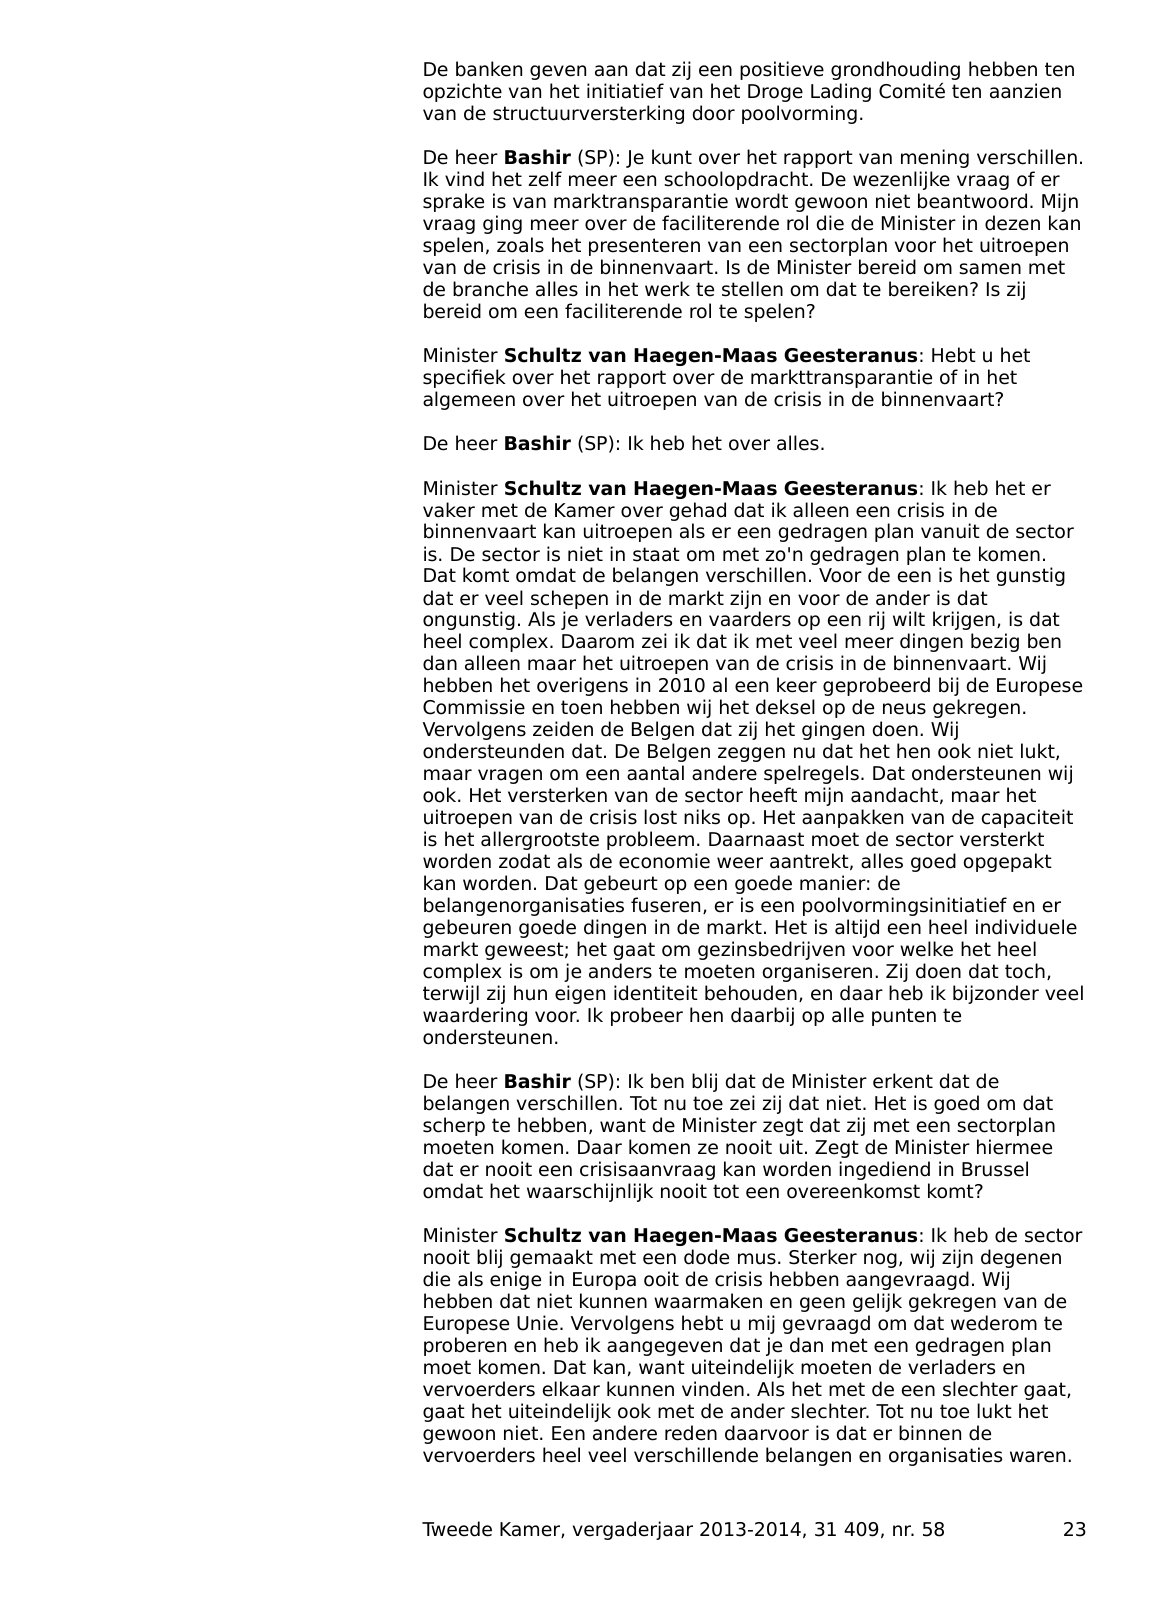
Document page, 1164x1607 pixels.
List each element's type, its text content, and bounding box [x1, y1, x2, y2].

text Minister Schultz van Haegen-Maas Geesteranus: Hebt u het specifiek over het rapport over de markttransparantie of in het algemeen over het uitroepen van de crisis in de binnenvaart? [422, 345, 1087, 411]
text De heer Bashir (SP): Je kunt over het rapport van mening verschillen. Ik vind het zelf meer een schoolopdracht. De wezenlijke vraag of er sprake is van marktransparantie wordt gewoon niet beantwoord. Mijn vraag ging meer over de faciliterende rol die de Minister in dezen kan spelen, zoals het presenteren van een sectorplan voor het uitroepen van de crisis in de binnenvaart. Is de Minister bereid om samen met de branche alles in het werk te stellen om dat te bereiken? Is zij bereid om een faciliterende rol te spelen? [422, 147, 1087, 323]
text Minister Schultz van Haegen-Maas Geesteranus: Ik heb het er vaker met de Kamer over gehad dat ik alleen een crisis in de binnenvaart kan uitroepen als er een gedragen plan vanuit de sector is. De sector is niet in staat om met zo'n gedragen plan te komen. Dat komt omdat de belangen verschillen. Voor de een is het gunstig dat er veel schepen in de markt zijn en voor de ander is dat ongunstig. Als je verladers en vaarders op een rij wilt krijgen, is dat heel complex. Daarom zei ik dat ik met veel meer dingen bezig ben dan alleen maar het uitroepen van de crisis in de binnenvaart. Wij hebben het overigens in 2010 al een keer geprobeerd bij de Europese Commissie en toen hebben wij het deksel op de neus gekregen. Vervolgens zeiden de Belgen dat zij het gingen doen. Wij ondersteunden dat. De Belgen zeggen nu dat het hen ook niet lukt, maar vragen om een aantal andere spelregels. Dat ondersteunen wij ook. Het versterken van de sector heeft mijn aandacht, maar het uitroepen van de crisis lost niks op. Het aanpakken van de capaciteit is het allergrootste probleem. Daarnaast moet de sector versterkt worden zodat als de economie weer aantrekt, alles goed opgepakt kan worden. Dat gebeurt op een goede manier: de belangenorganisaties fuseren, er is een poolvormingsinitiatief en er gebeuren goede dingen in de markt. Het is altijd een heel individuele markt geweest; het gaat om gezinsbedrijven voor welke het heel complex is om je anders te moeten organiseren. Zij doen dat toch, terwijl zij hun eigen identiteit behouden, en daar heb ik bijzonder veel waardering voor. Ik probeer hen daarbij op alle punten te ondersteunen. [422, 477, 1087, 1049]
text De heer Bashir (SP): Ik heb het over alles. [422, 433, 1087, 455]
text De heer Bashir (SP): Ik ben blij dat de Minister erkent dat de belangen verschillen. Tot nu toe zei zij dat niet. Het is goed om dat scherp te hebben, want de Minister zegt dat zij met een sectorplan moeten komen. Daar komen ze nooit uit. Zegt de Minister hiermee dat er nooit een crisisaanvraag kan worden ingediend in Brussel omdat het waarschijnlijk nooit tot een overeenkomst komt? [422, 1071, 1087, 1203]
text De banken geven aan dat zij een positieve grondhouding hebben ten opzichte van het initiatief van het Droge Lading Comité ten aanzien van de structuurversterking door poolvorming. [422, 59, 1087, 125]
text Minister Schultz van Haegen-Maas Geesteranus: Ik heb de sector nooit blij gemaakt met een dode mus. Sterker nog, wij zijn degenen die als enige in Europa ooit de crisis hebben aangevraagd. Wij hebben dat niet kunnen waarmaken en geen gelijk gekregen van de Europese Unie. Vervolgens hebt u mij gevraagd om dat wederom te proberen en heb ik aangegeven dat je dan met een gedragen plan moet komen. Dat kan, want uiteindelijk moeten de verladers en vervoerders elkaar kunnen vinden. Als het met de een slechter gaat, gaat het uiteindelijk ook met de ander slechter. Tot nu toe lukt het gewoon niet. Een andere reden daarvoor is dat er binnen de vervoerders heel veel verschillende belangen en organisaties waren. [422, 1225, 1087, 1467]
